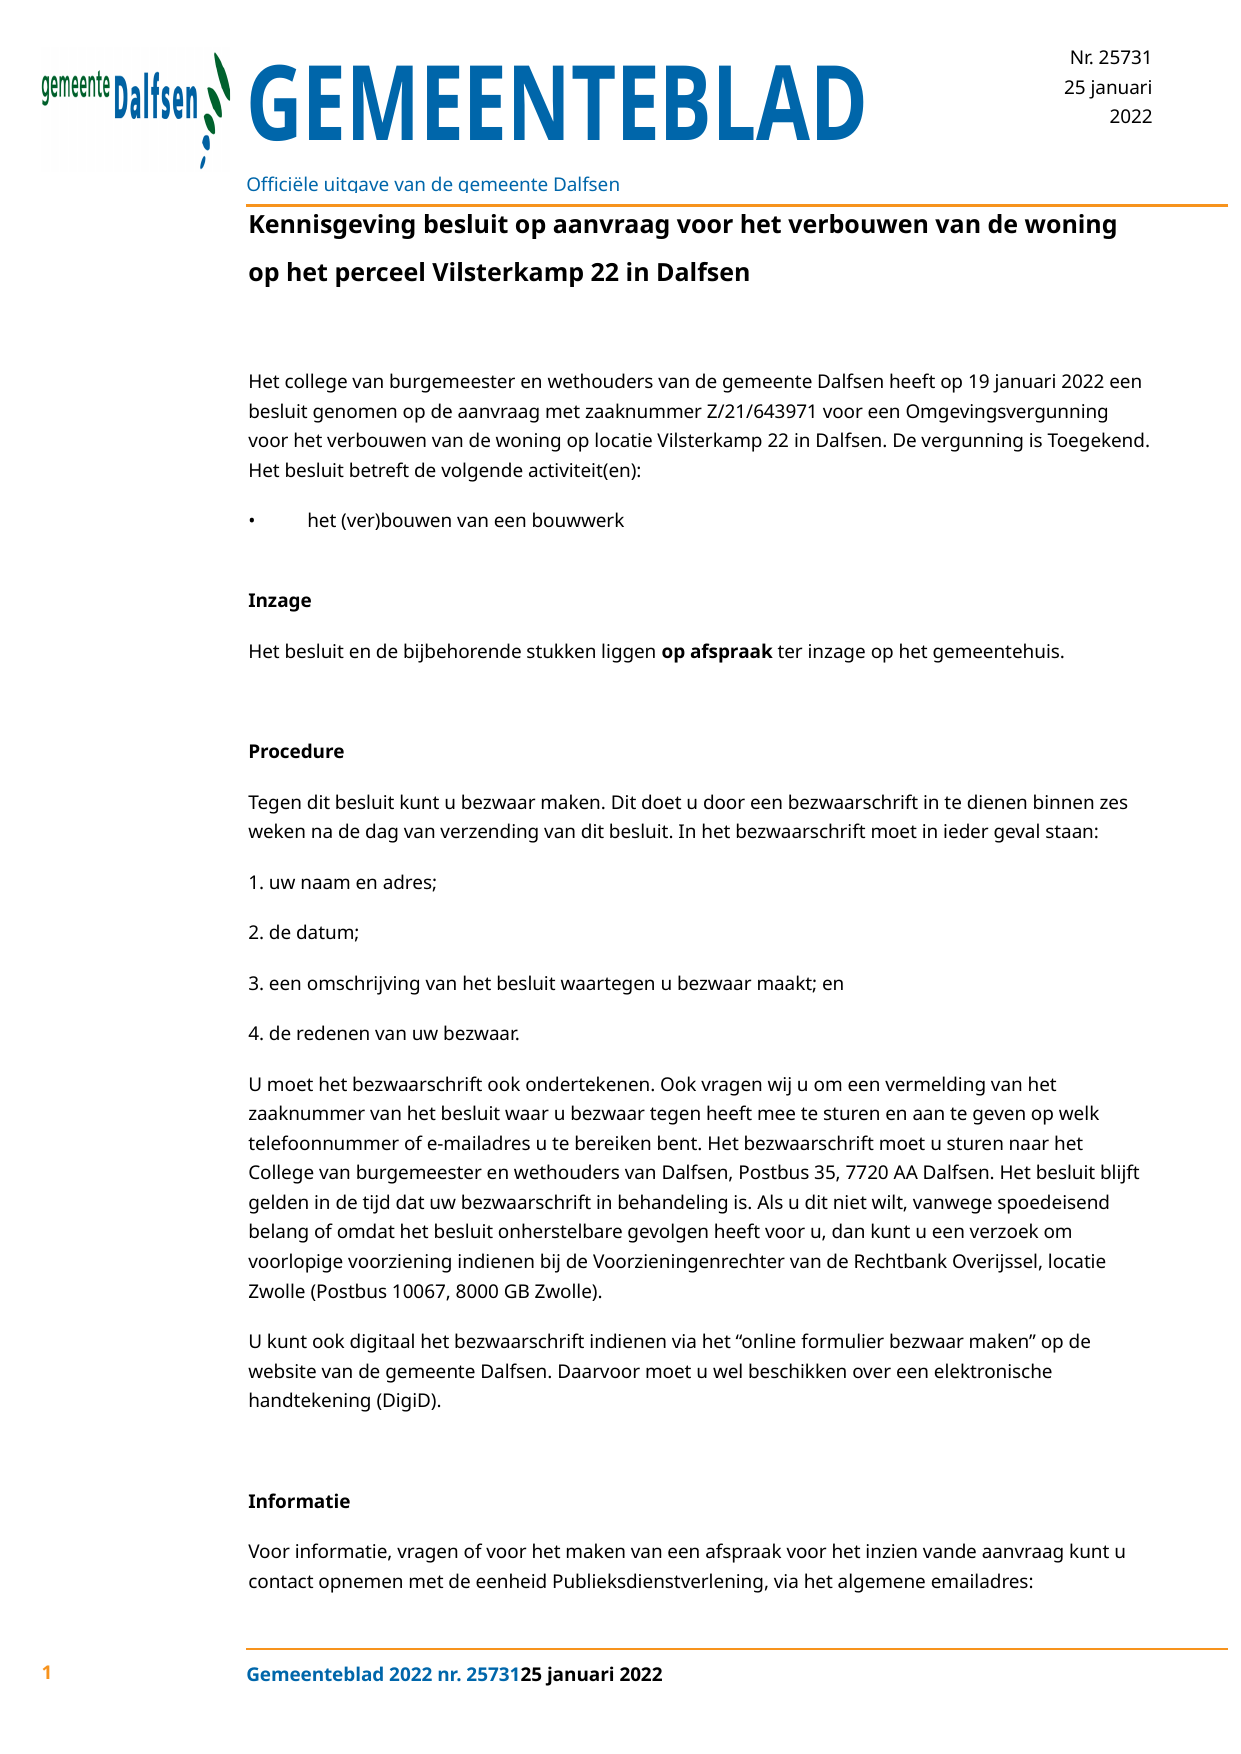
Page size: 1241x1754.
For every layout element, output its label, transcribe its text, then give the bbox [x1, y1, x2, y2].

text Inzage [248, 587, 1152, 613]
text Voor informatie, vragen of voor het maken van een afspraak voor het inzien vande aanvraag kunt u contact opnemen met de eenheid Publieksdienstverlening, via het algemene emailadres: [248, 1539, 1152, 1594]
text U moet het bezwaarschrift ook ondertekenen. Ook vragen wij u om een vermelding van het zaaknummer van het besluit waar u bezwaar tegen heeft mee te sturen en aan te geven op welk telefoonnummer of e-mailadres u te bereiken bent. Het bezwaarschrift moet u sturen naar het College van burgemeester en wethouders van Dalfsen, Postbus 35, 7720 AA Dalfsen. Het besluit blijft gelden in de tijd dat uw bezwaarschrift in behandeling is. Als u dit niet wilt, vanwege spoedeisend belang of omdat het besluit onherstelbare gevolgen heeft voor u, dan kunt u een verzoek om voorlopige voorziening indienen bij de Voorzieningenrechter van de Rechtbank Overijssel, locatie Zwolle (Postbus 10067, 8000 GB Zwolle). [248, 1071, 1152, 1304]
text 2. de datum; [248, 919, 1152, 945]
text Het college van burgemeester en wethouders van de gemeente Dalfsen heeft op 19 januari 2022 een besluit genomen op de aanvraag met zaaknummer Z/21/643971 voor een Omgevingsvergunning voor het verbouwen van de woning op locatie Vilsterkamp 22 in Dalfsen. De vergunning is Toegekend. Het besluit betreft de volgende activiteit(en): [248, 368, 1152, 483]
text U kunt ook digitaal het bezwaarschrift indienen via het “online formulier bezwaar maken” op de website van de gemeente Dalfsen. Daarvoor moet u wel beschikken over een elektronische handtekening (DigiD). [248, 1328, 1152, 1413]
list het (ver)bouwen van een bouwwerk [248, 507, 1152, 533]
text Het besluit en de bijbehorende stukken liggen op afspraak ter inzage op het gemeentehuis. [248, 638, 1152, 664]
text Procedure [248, 739, 1152, 764]
text Kennisgeving besluit op aanvraag voor het verbouwen van de woning op het perceel Vilsterkamp 22 in Dalfsen [248, 207, 1152, 288]
text 4. de redenen van uw bezwaar. [248, 1020, 1152, 1046]
text Tegen dit besluit kunt u bezwaar maken. Dit doet u door een bezwaarschrift in te dienen binnen zes weken na de dag van verzending van dit besluit. In het bezwaarschrift moet in ieder geval staan: [248, 789, 1152, 844]
text Informatie [248, 1488, 1152, 1514]
text 1. uw naam en adres; [248, 869, 1152, 895]
picture [41, 47, 231, 172]
text 3. een omschrijving van het besluit waartegen u bezwaar maakt; en [248, 970, 1152, 996]
